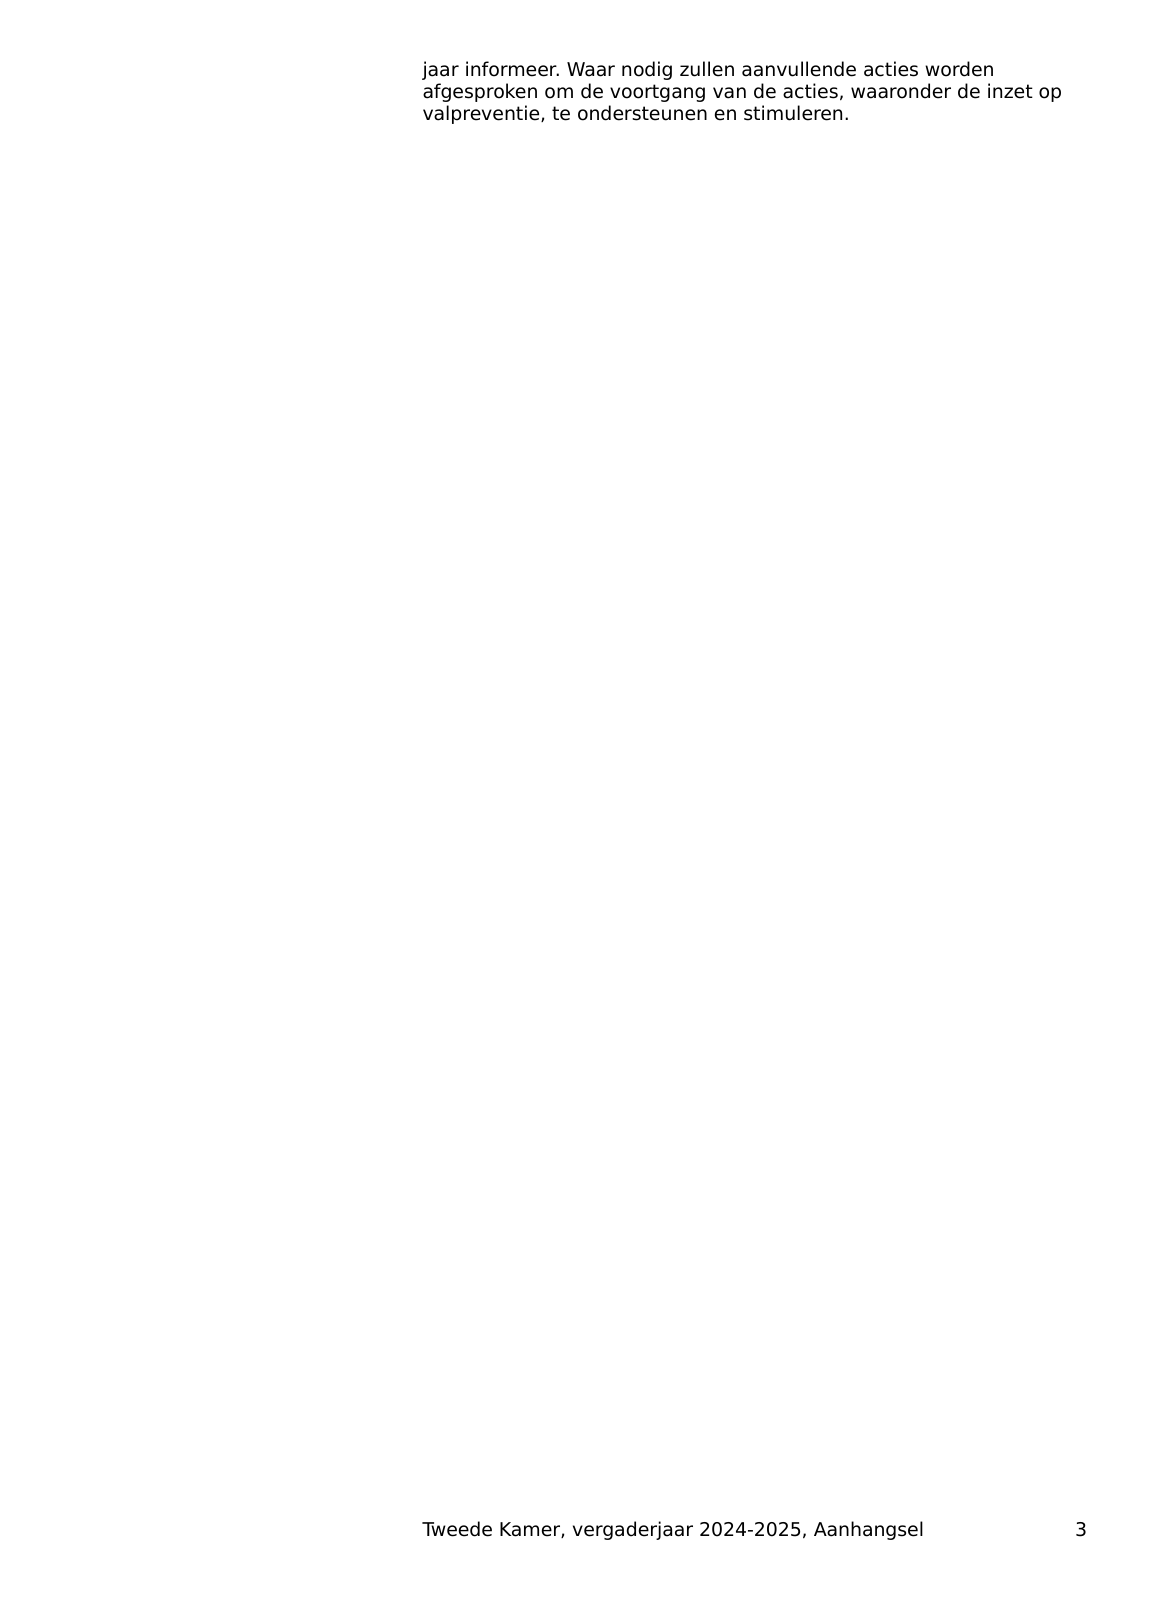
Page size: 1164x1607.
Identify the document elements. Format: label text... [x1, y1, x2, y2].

text jaar informeer. Waar nodig zullen aanvullende acties worden afgesproken om de voortgang van de acties, waaronder de inzet op valpreventie, te ondersteunen en stimuleren. [422, 59, 1087, 125]
